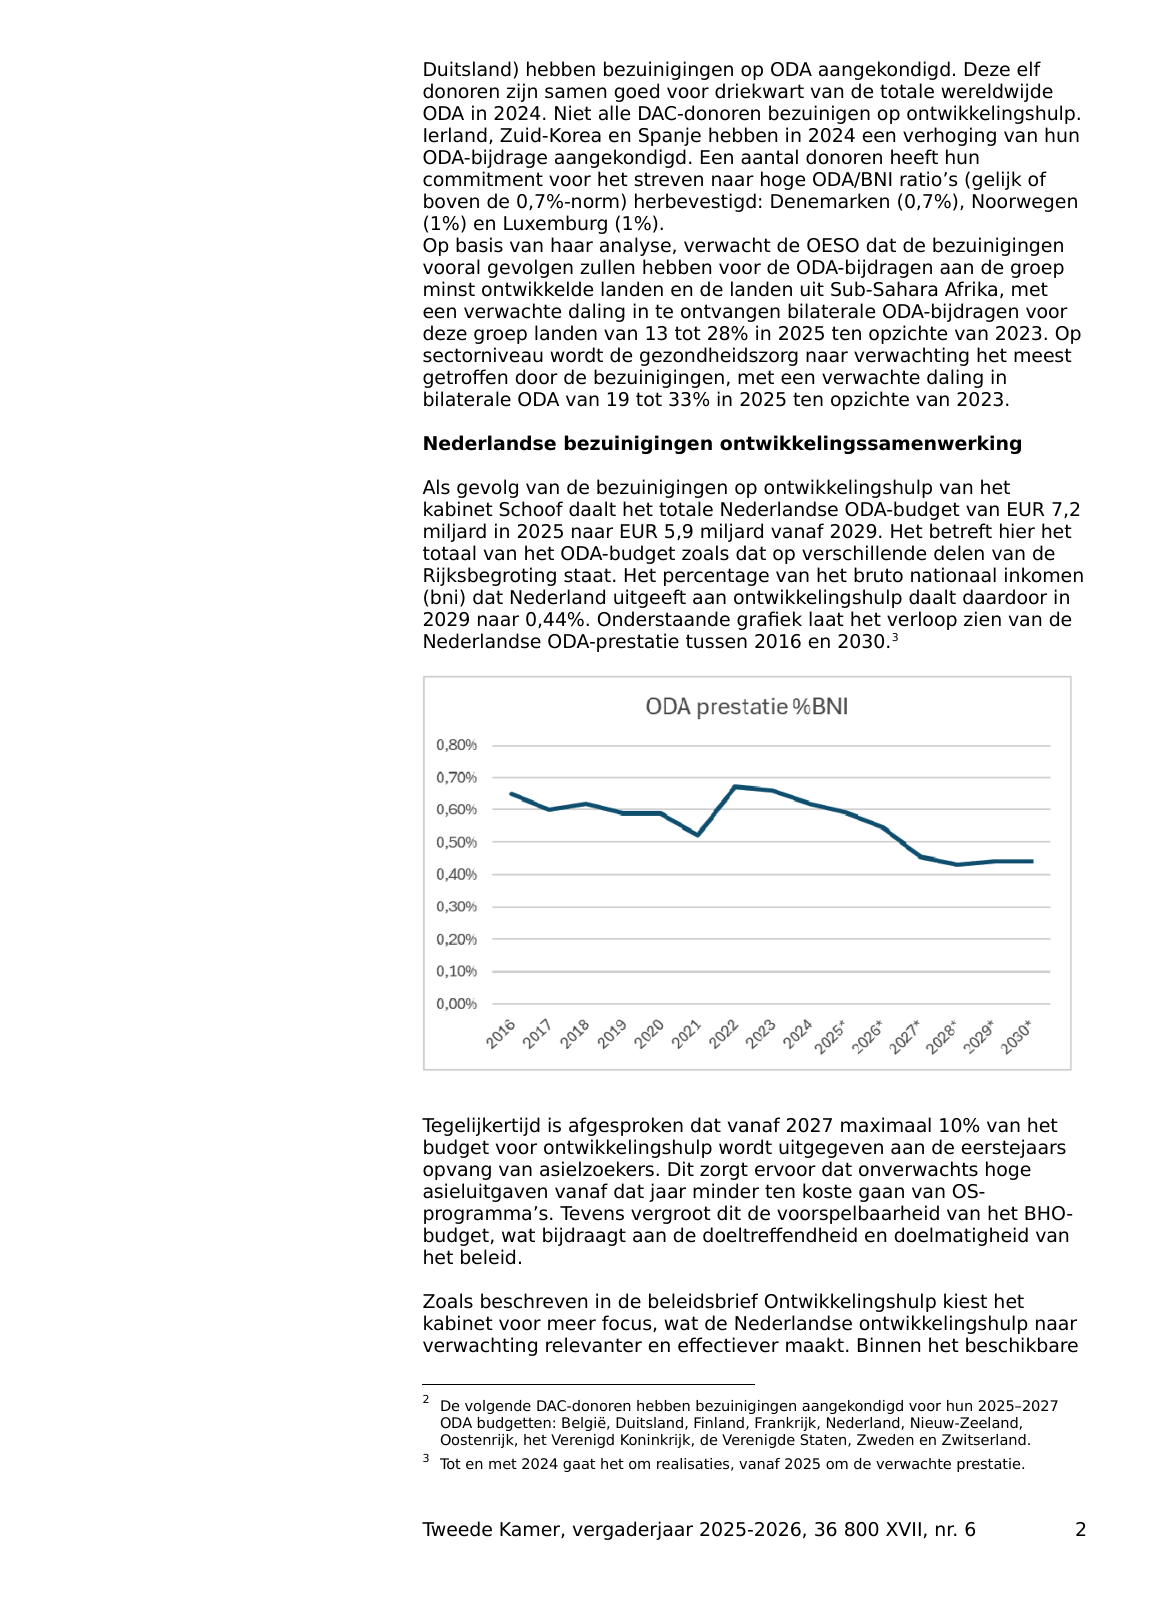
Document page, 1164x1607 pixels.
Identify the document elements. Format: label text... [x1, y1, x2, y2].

text Tot en met 2024 gaat het om realisaties, vanaf 2025 om de verwachte prestatie. [422, 1452, 1087, 1474]
text De volgende DAC-donoren hebben bezuinigingen aangekondigd voor hun 2025–2027 ODA budgetten: België, Duitsland, Finland, Frankrijk, Nederland, Nieuw-Zeeland, Oostenrijk, het Verenigd Koninkrijk, de Verenigde Staten, Zweden en Zwitserland. [422, 1393, 1087, 1449]
text Duitsland) hebben bezuinigingen op ODA aangekondigd. Deze elf donoren zijn samen goed voor driekwart van de totale wereldwijde ODA in 2024. Niet alle DAC-donoren bezuinigen op ontwikkelingshulp. Ierland, Zuid-Korea en Spanje hebben in 2024 een verhoging van hun ODA-bijdrage aangekondigd. Een aantal donoren heeft hun commitment voor het streven naar hoge ODA/BNI ratio’s (gelijk of boven de 0,7%-norm) herbevestigd: Denemarken (0,7%), Noorwegen (1%) en Luxemburg (1%). [422, 59, 1087, 235]
picture [422, 675, 1072, 1071]
text Als gevolg van de bezuinigingen op ontwikkelingshulp van het kabinet Schoof daalt het totale Nederlandse ODA-budget van EUR 7,2 miljard in 2025 naar EUR 5,9 miljard vanaf 2029. Het betreft hier het totaal van het ODA-budget zoals dat op verschillende delen van de Rijksbegroting staat. Het percentage van het bruto nationaal inkomen (bni) dat Nederland uitgeeft aan ontwikkelingshulp daalt daardoor in 2029 naar 0,44%. Onderstaande grafiek laat het verloop zien van de Nederlandse ODA-prestatie tussen 2016 en 2030. [422, 477, 1087, 653]
text Op basis van haar analyse, verwacht de OESO dat de bezuinigingen vooral gevolgen zullen hebben voor de ODA-bijdragen aan de groep minst ontwikkelde landen en de landen uit Sub-Sahara Afrika, met een verwachte daling in te ontvangen bilaterale ODA-bijdragen voor deze groep landen van 13 tot 28% in 2025 ten opzichte van 2023. Op sectorniveau wordt de gezondheidszorg naar verwachting het meest getroffen door de bezuinigingen, met een verwachte daling in bilaterale ODA van 19 tot 33% in 2025 ten opzichte van 2023. [422, 235, 1087, 411]
text Zoals beschreven in de beleidsbrief Ontwikkelingshulp kiest het kabinet voor meer focus, wat de Nederlandse ontwikkelingshulp naar verwachting relevanter en effectiever maakt. Binnen het beschikbare [422, 1291, 1087, 1357]
text Tegelijkertijd is afgesproken dat vanaf 2027 maximaal 10% van het budget voor ontwikkelingshulp wordt uitgegeven aan de eerstejaars opvang van asielzoekers. Dit zorgt ervoor dat onverwachts hoge asieluitgaven vanaf dat jaar minder ten koste gaan van OS-programma’s. Tevens vergroot dit de voorspelbaarheid van het BHO-budget, wat bijdraagt aan de doeltreffendheid en doelmatigheid van het beleid. [422, 1115, 1087, 1269]
subtitle Nederlandse bezuinigingen ontwikkelingssamenwerking [422, 433, 1087, 455]
